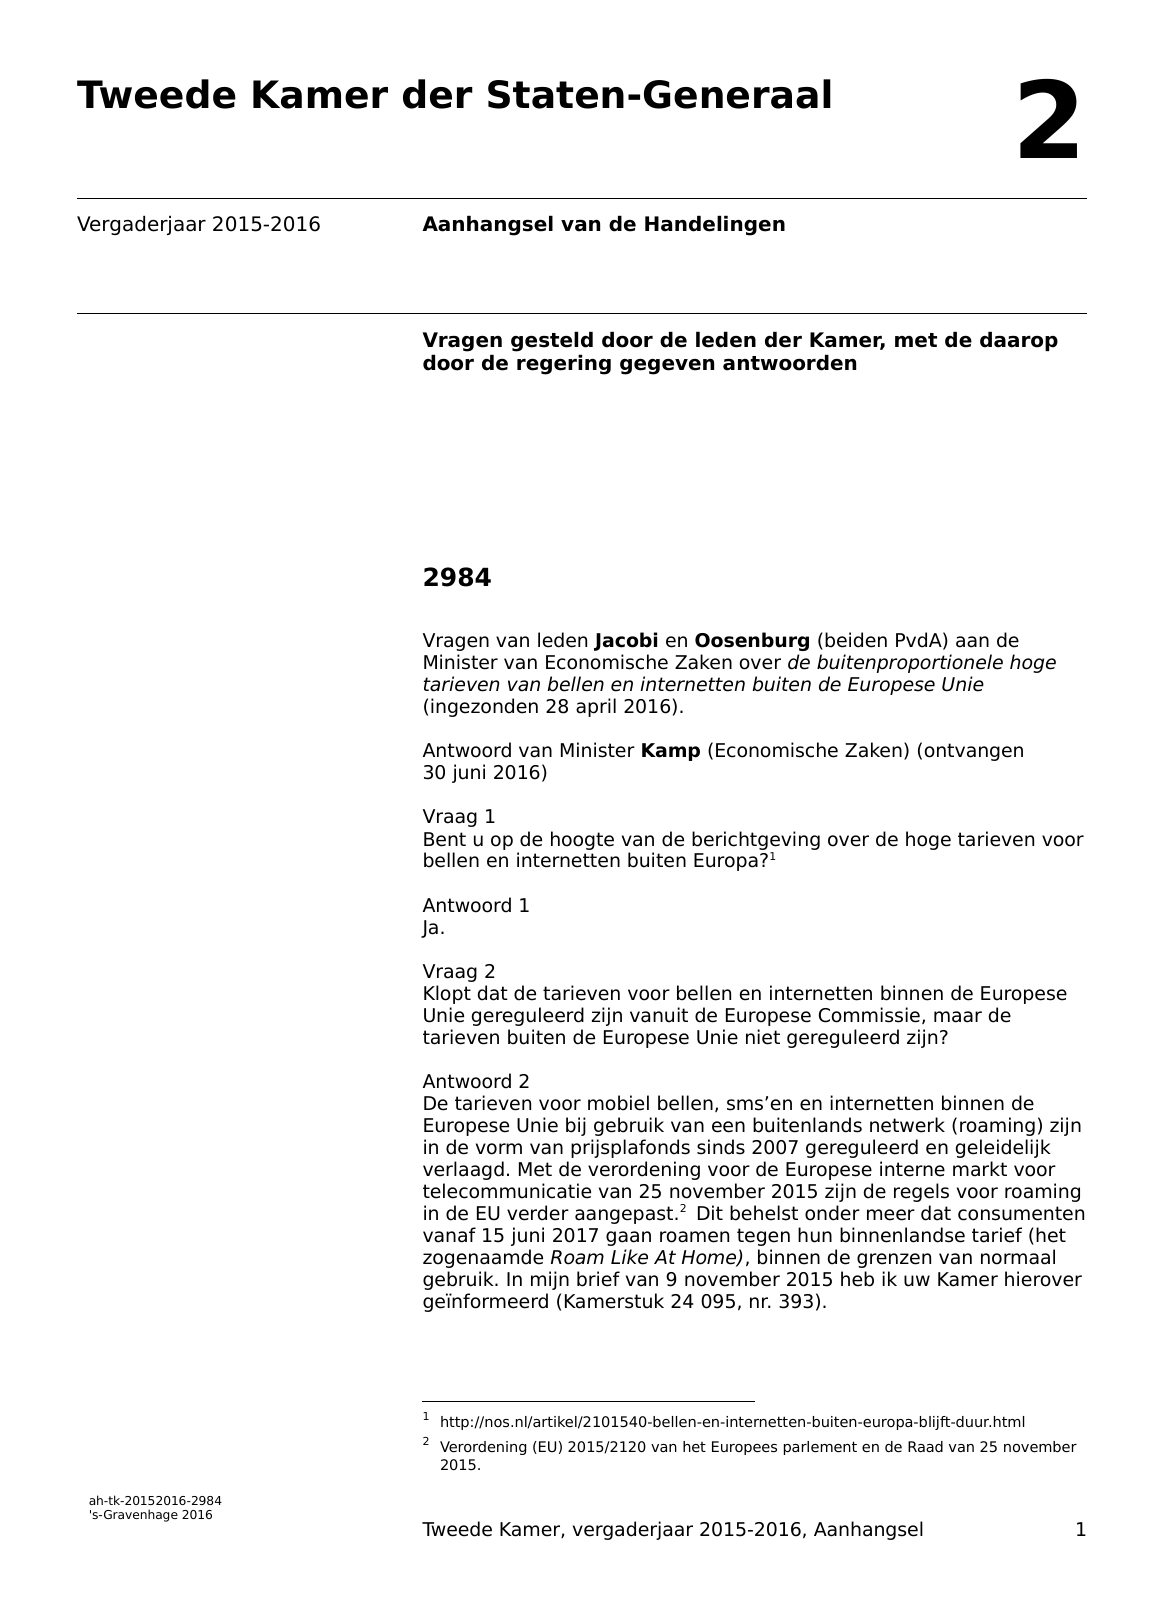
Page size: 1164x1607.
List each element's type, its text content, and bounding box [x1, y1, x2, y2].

table_cell Aanhangsel van de Handelingen [422, 199, 1087, 313]
text 's-Gravenhage 2016 [88, 1508, 323, 1522]
text ah-tk-20152016-2984 [88, 1494, 323, 1508]
text 2984 [422, 563, 1087, 592]
table_cell Vergaderjaar 2015-2016 [77, 199, 422, 313]
text Vragen van leden Jacobi en Oosenburg (beiden PvdA) aan de Minister van Economische Zaken over de buitenproportionele hoge tarieven van bellen en internetten buiten de Europese Unie (ingezonden 28 april 2016). [422, 630, 1087, 718]
text Vraag 2 [422, 961, 1087, 983]
text Antwoord van Minister Kamp (Economische Zaken) (ontvangen 30 juni 2016) [422, 740, 1087, 784]
text Antwoord 2 [422, 1071, 1087, 1093]
text Bent u op de hoogte van de berichtgeving over de hoge tarieven voor bellen en internetten buiten Europa? [422, 828, 1087, 872]
table_header Tweede Kamer der Staten-Generaal [77, 59, 886, 198]
text Antwoord 1 [422, 894, 1087, 917]
text Verordening (EU) 2015/2120 van het Europees parlement en de Raad van 25 november 2015. [422, 1435, 1087, 1474]
text De tarieven voor mobiel bellen, sms’en en internetten binnen de Europese Unie bij gebruik van een buitenlands netwerk (roaming) zijn in de vorm van prijsplafonds sinds 2007 gereguleerd en geleidelijk verlaagd. Met de verordening voor de Europese interne markt voor telecommunicatie van 25 november 2015 zijn de regels voor roaming in de EU verder aangepast. Dit behelst onder meer dat consumenten vanaf 15 juni 2017 gaan roamen tegen hun binnenlandse tarief (het zogenaamde Roam Like At Home), binnen de grenzen van normaal gebruik. In mijn brief van 9 november 2015 heb ik uw Kamer hierover geïnformeerd (Kamerstuk 24 095, nr. 393). [422, 1093, 1087, 1313]
text Ja. [422, 917, 1087, 938]
table_header 2 [886, 59, 1087, 198]
text http://nos.nl/artikel/2101540-bellen-en-internetten-buiten-europa-blijft-duur.html [422, 1410, 1087, 1432]
text Klopt dat de tarieven voor bellen en internetten binnen de Europese Unie gereguleerd zijn vanuit de Europese Commissie, maar de tarieven buiten de Europese Unie niet gereguleerd zijn? [422, 983, 1087, 1049]
table_cell [77, 314, 422, 375]
text Vraag 1 [422, 806, 1087, 828]
table_cell Vragen gesteld door de leden der Kamer, met de daarop door de regering gegeven antwoorden [422, 314, 1087, 375]
